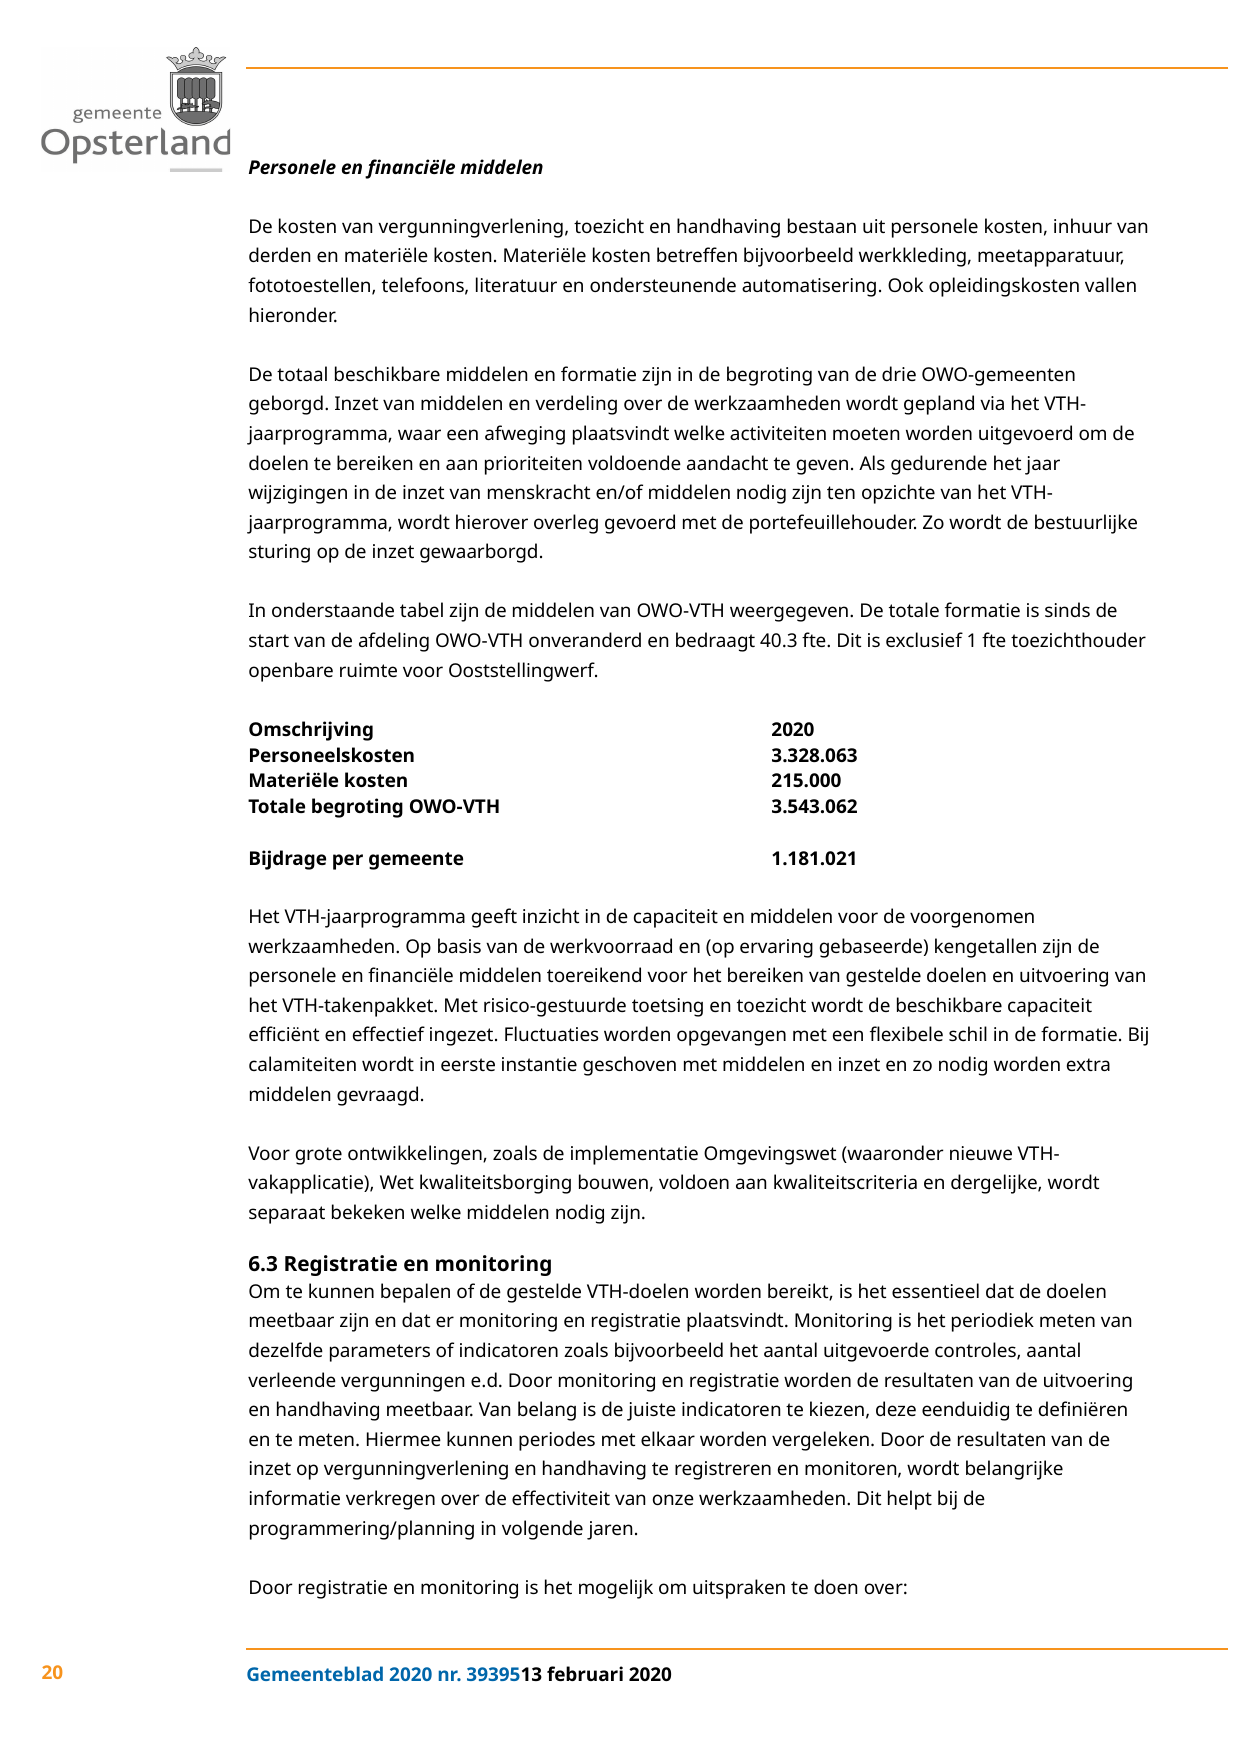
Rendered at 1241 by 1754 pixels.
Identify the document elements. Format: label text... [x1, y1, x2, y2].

text De totaal beschikbare middelen en formatie zijn in de begroting van de drie OWO-gemeenten geborgd. Inzet van middelen en verdeling over de werkzaamheden wordt gepland via het VTH-jaarprogramma, waar een afweging plaatsvindt welke activiteiten moeten worden uitgevoerd om de doelen te bereiken en aan prioriteiten voldoende aandacht te geven. Als gedurende het jaar wijzigingen in de inzet van menskracht en/of middelen nodig zijn ten opzichte van het VTH-jaarprogramma, wordt hierover overleg gevoerd met de portefeuillehouder. Zo wordt de bestuurlijke sturing op de inzet gewaarborgd. [248, 361, 1152, 564]
table_cell 3.328.063 [771, 742, 1152, 768]
text Het VTH-jaarprogramma geeft inzicht in de capaciteit en middelen voor de voorgenomen werkzaamheden. Op basis van de werkvoorraad en (op ervaring gebaseerde) kengetallen zijn de personele en financiële middelen toereikend voor het bereiken van gestelde doelen en uitvoering van het VTH-takenpakket. Met risico-gestuurde toetsing en toezicht wordt de beschikbare capaciteit efficiënt en effectief ingezet. Fluctuaties worden opgevangen met een flexibele schil in de formatie. Bij calamiteiten wordt in eerste instantie geschoven met middelen en inzet en zo nodig worden extra middelen gevraagd. [248, 903, 1152, 1107]
picture [41, 47, 231, 172]
text De kosten van vergunningverlening, toezicht en handhaving bestaan uit personele kosten, inhuur van derden en materiële kosten. Materiële kosten betreffen bijvoorbeeld werkkleding, meetapparatuur, fototoestellen, telefoons, literatuur en ondersteunende automatisering. Ook opleidingskosten vallen hieronder. [248, 213, 1152, 328]
text Personele en financiële middelen [248, 154, 1152, 180]
table_cell Bijdrage per gemeente [248, 845, 771, 871]
text In onderstaande tabel zijn de middelen van OWO-VTH weergegeven. De totale formatie is sinds de start van de afdeling OWO-VTH onveranderd en bedraagt 40.3 fte. Dit is exclusief 1 fte toezichthouder openbare ruimte voor Ooststellingwerf. [248, 598, 1152, 683]
text Om te kunnen bepalen of de gestelde VTH-doelen worden bereikt, is het essentieel dat de doelen meetbaar zijn en dat er monitoring en registratie plaatsvindt. Monitoring is het periodiek meten van dezelfde parameters of indicatoren zoals bijvoorbeeld het aantal uitgevoerde controles, aantal verleende vergunningen e.d. Door monitoring en registratie worden de resultaten van de uitvoering en handhaving meetbaar. Van belang is de juiste indicatoren te kiezen, deze eenduidig te definiëren en te meten. Hiermee kunnen periodes met elkaar worden vergeleken. Door de resultaten van de inzet op vergunningverlening en handhaving te registreren en monitoren, wordt belangrijke informatie verkregen over de effectiviteit van onze werkzaamheden. Dit helpt bij de programmering/planning in volgende jaren. [248, 1278, 1152, 1540]
table_cell 3.543.062 [771, 793, 1152, 819]
text Door registratie en monitoring is het mogelijk om uitspraken te doen over: [248, 1574, 1152, 1599]
table_header 2020 [771, 716, 1152, 742]
text Voor grote ontwikkelingen, zoals de implementatie Omgevingswet (waaronder nieuwe VTH-vakapplicatie), Wet kwaliteitsborging bouwen, voldoen aan kwaliteitscriteria en dergelijke, wordt separaat bekeken welke middelen nodig zijn. [248, 1140, 1152, 1225]
table_cell 1.181.021 [771, 845, 1152, 871]
table_cell Totale begroting OWO-VTH [248, 793, 771, 819]
table_cell Materiële kosten [248, 768, 771, 793]
text 6.3 Registratie en monitoring [248, 1249, 1152, 1278]
table_cell 215.000 [771, 768, 1152, 793]
table_cell [248, 819, 771, 845]
table_header Omschrijving [248, 716, 771, 742]
table_cell Personeelskosten [248, 742, 771, 768]
table_cell [771, 819, 1152, 845]
